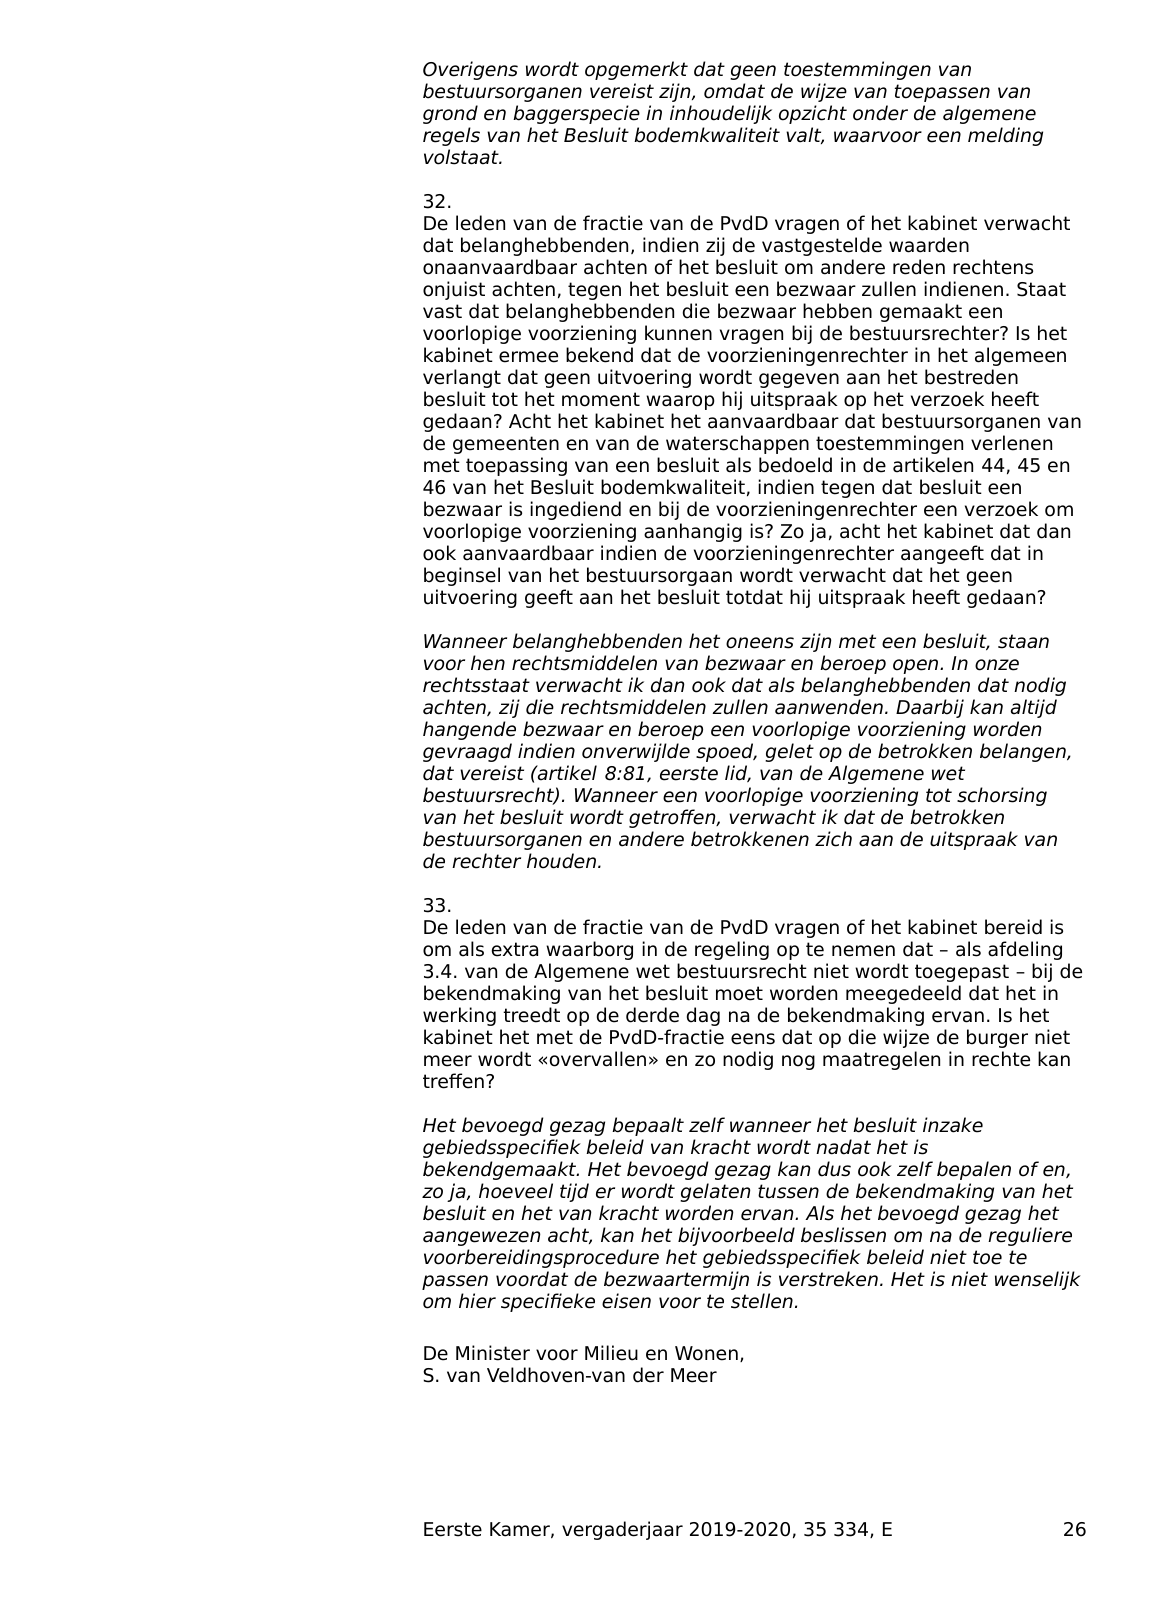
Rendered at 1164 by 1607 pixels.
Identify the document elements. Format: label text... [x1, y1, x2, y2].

text De Minister voor Milieu en Wonen, S. van Veldhoven-van der Meer [422, 1343, 1087, 1387]
text 32. [422, 191, 1087, 213]
text Overigens wordt opgemerkt dat geen toestemmingen van bestuursorganen vereist zijn, omdat de wijze van toepassen van grond en baggerspecie in inhoudelijk opzicht onder de algemene regels van het Besluit bodemkwaliteit valt, waarvoor een melding volstaat. [422, 59, 1087, 169]
text Het bevoegd gezag bepaalt zelf wanneer het besluit inzake gebiedsspecifiek beleid van kracht wordt nadat het is bekendgemaakt. Het bevoegd gezag kan dus ook zelf bepalen of en, zo ja, hoeveel tijd er wordt gelaten tussen de bekendmaking van het besluit en het van kracht worden ervan. Als het bevoegd gezag het aangewezen acht, kan het bijvoorbeeld beslissen om na de reguliere voorbereidingsprocedure het gebiedsspecifiek beleid niet toe te passen voordat de bezwaartermijn is verstreken. Het is niet wenselijk om hier specifieke eisen voor te stellen. [422, 1115, 1087, 1313]
text De leden van de fractie van de PvdD vragen of het kabinet verwacht dat belanghebbenden, indien zij de vastgestelde waarden onaanvaardbaar achten of het besluit om andere reden rechtens onjuist achten, tegen het besluit een bezwaar zullen indienen. Staat vast dat belanghebbenden die bezwaar hebben gemaakt een voorlopige voorziening kunnen vragen bij de bestuursrechter? Is het kabinet ermee bekend dat de voorzieningenrechter in het algemeen verlangt dat geen uitvoering wordt gegeven aan het bestreden besluit tot het moment waarop hij uitspraak op het verzoek heeft gedaan? Acht het kabinet het aanvaardbaar dat bestuursorganen van de gemeenten en van de waterschappen toestemmingen verlenen met toepassing van een besluit als bedoeld in de artikelen 44, 45 en 46 van het Besluit bodemkwaliteit, indien tegen dat besluit een bezwaar is ingediend en bij de voorzieningenrechter een verzoek om voorlopige voorziening aanhangig is? Zo ja, acht het kabinet dat dan ook aanvaardbaar indien de voorzieningenrechter aangeeft dat in beginsel van het bestuursorgaan wordt verwacht dat het geen uitvoering geeft aan het besluit totdat hij uitspraak heeft gedaan? [422, 213, 1087, 609]
text Wanneer belanghebbenden het oneens zijn met een besluit, staan voor hen rechtsmiddelen van bezwaar en beroep open. In onze rechtsstaat verwacht ik dan ook dat als belanghebbenden dat nodig achten, zij die rechtsmiddelen zullen aanwenden. Daarbij kan altijd hangende bezwaar en beroep een voorlopige voorziening worden gevraagd indien onverwijlde spoed, gelet op de betrokken belangen, dat vereist (artikel 8:81, eerste lid, van de Algemene wet bestuursrecht). Wanneer een voorlopige voorziening tot schorsing van het besluit wordt getroffen, verwacht ik dat de betrokken bestuursorganen en andere betrokkenen zich aan de uitspraak van de rechter houden. [422, 631, 1087, 873]
text De leden van de fractie van de PvdD vragen of het kabinet bereid is om als extra waarborg in de regeling op te nemen dat – als afdeling 3.4. van de Algemene wet bestuursrecht niet wordt toegepast – bij de bekendmaking van het besluit moet worden meegedeeld dat het in werking treedt op de derde dag na de bekendmaking ervan. Is het kabinet het met de PvdD-fractie eens dat op die wijze de burger niet meer wordt «overvallen» en zo nodig nog maatregelen in rechte kan treffen? [422, 917, 1087, 1093]
text 33. [422, 895, 1087, 917]
